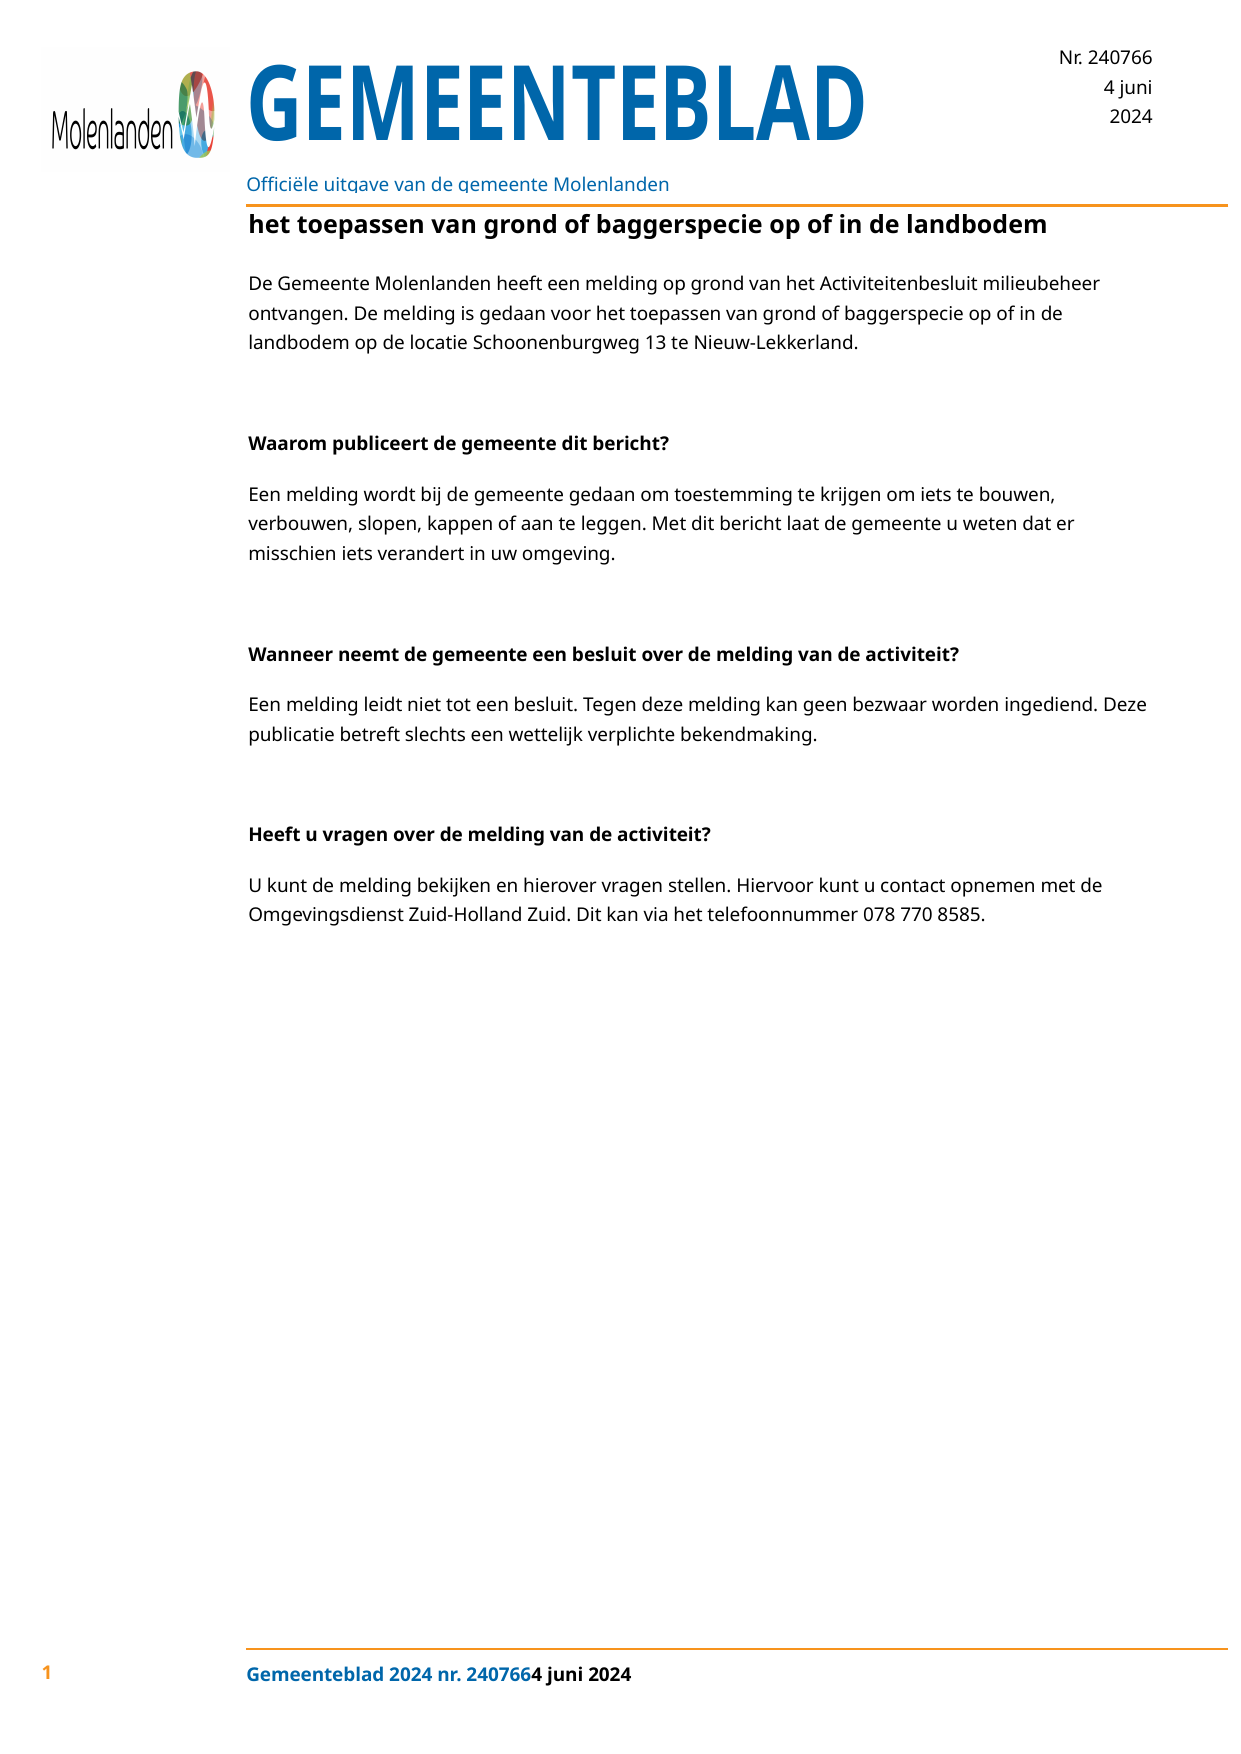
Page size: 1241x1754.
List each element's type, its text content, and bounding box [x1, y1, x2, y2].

text Waarom publiceert de gemeente dit bericht? [248, 430, 1152, 456]
text Wanneer neemt de gemeente een besluit over de melding van de activiteit? [248, 641, 1152, 666]
text Een melding leidt niet tot een besluit. Tegen deze melding kan geen bezwaar worden ingediend. Deze publicatie betreft slechts een wettelijk verplichte bekendmaking. [248, 691, 1152, 746]
text De Gemeente Molenlanden heeft een melding op grond van het Activiteitenbesluit milieubeheer ontvangen. De melding is gedaan voor het toepassen van grond of baggerspecie op of in de landbodem op de locatie Schoonenburgweg 13 te Nieuw-Lekkerland. [248, 270, 1152, 355]
text het toepassen van grond of baggerspecie op of in de landbodem [248, 207, 1152, 241]
text U kunt de melding bekijken en hierover vragen stellen. Hiervoor kunt u contact opnemen met de Omgevingsdienst Zuid-Holland Zuid. Dit kan via het telefoonnummer 078 770 8585. [248, 872, 1152, 927]
text Een melding wordt bij de gemeente gedaan om toestemming te krijgen om iets te bouwen, verbouwen, slopen, kappen of aan te leggen. Met dit bericht laat de gemeente u weten dat er misschien iets verandert in uw omgeving. [248, 481, 1152, 566]
text Heeft u vragen over de melding van de activiteit? [248, 822, 1152, 847]
picture [41, 47, 231, 172]
